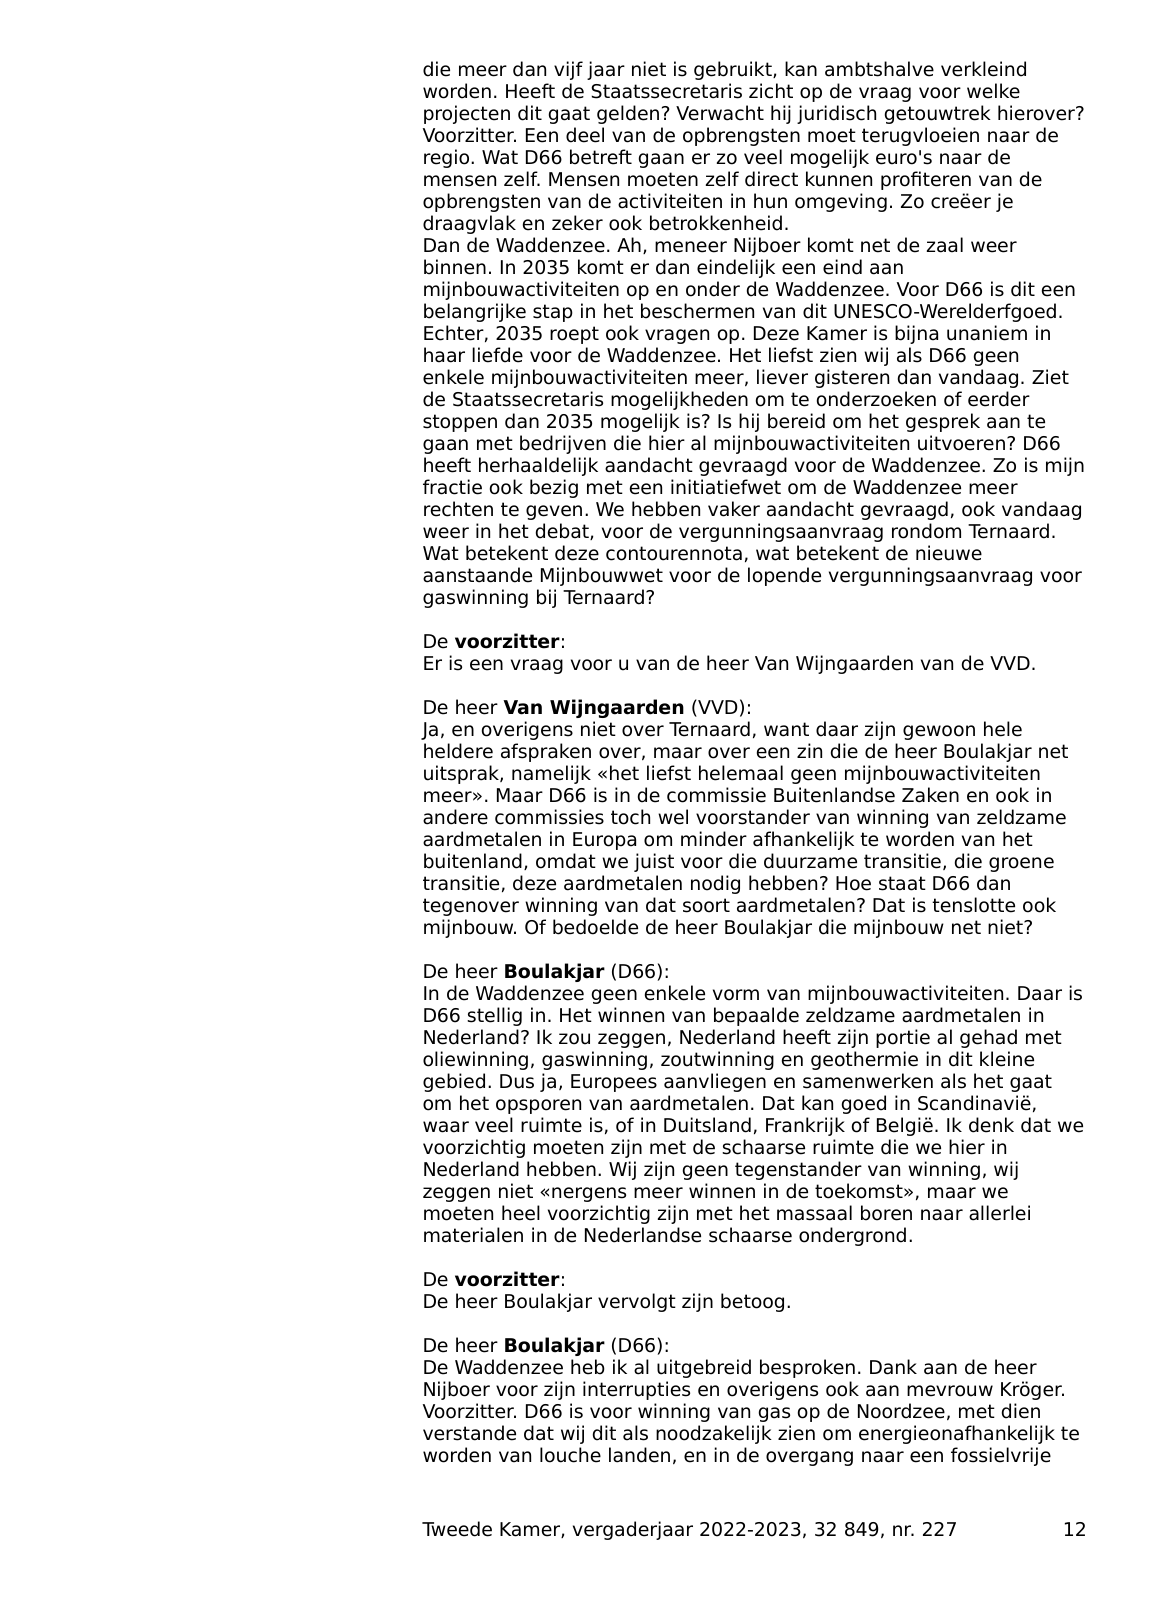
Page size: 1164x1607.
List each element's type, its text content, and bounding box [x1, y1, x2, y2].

text De heer Boulakjar (D66): [422, 961, 1087, 983]
text Voorzitter. Een deel van de opbrengsten moet terugvloeien naar de regio. Wat D66 betreft gaan er zo veel mogelijk euro's naar de mensen zelf. Mensen moeten zelf direct kunnen profiteren van de opbrengsten van de activiteiten in hun omgeving. Zo creëer je draagvlak en zeker ook betrokkenheid. [422, 125, 1087, 235]
text In de Waddenzee geen enkele vorm van mijnbouwactiviteiten. Daar is D66 stellig in. Het winnen van bepaalde zeldzame aardmetalen in Nederland? Ik zou zeggen, Nederland heeft zijn portie al gehad met oliewinning, gaswinning, zoutwinning en geothermie in dit kleine gebied. Dus ja, Europees aanvliegen en samenwerken als het gaat om het opsporen van aardmetalen. Dat kan goed in Scandinavië, waar veel ruimte is, of in Duitsland, Frankrijk of België. Ik denk dat we voorzichtig moeten zijn met de schaarse ruimte die we hier in Nederland hebben. Wij zijn geen tegenstander van winning, wij zeggen niet «nergens meer winnen in de toekomst», maar we moeten heel voorzichtig zijn met het massaal boren naar allerlei materialen in de Nederlandse schaarse ondergrond. [422, 983, 1087, 1247]
text Dan de Waddenzee. Ah, meneer Nijboer komt net de zaal weer binnen. In 2035 komt er dan eindelijk een eind aan mijnbouwactiviteiten op en onder de Waddenzee. Voor D66 is dit een belangrijke stap in het beschermen van dit UNESCO-Werelderfgoed. Echter, 2035 roept ook vragen op. Deze Kamer is bijna unaniem in haar liefde voor de Waddenzee. Het liefst zien wij als D66 geen enkele mijnbouwactiviteiten meer, liever gisteren dan vandaag. Ziet de Staatssecretaris mogelijkheden om te onderzoeken of eerder stoppen dan 2035 mogelijk is? Is hij bereid om het gesprek aan te gaan met bedrijven die hier al mijnbouwactiviteiten uitvoeren? D66 heeft herhaaldelijk aandacht gevraagd voor de Waddenzee. Zo is mijn fractie ook bezig met een initiatiefwet om de Waddenzee meer rechten te geven. We hebben vaker aandacht gevraagd, ook vandaag weer in het debat, voor de vergunningsaanvraag rondom Ternaard. Wat betekent deze contourennota, wat betekent de nieuwe aanstaande Mijnbouwwet voor de lopende vergunningsaanvraag voor gaswinning bij Ternaard? [422, 235, 1087, 608]
text Voorzitter. D66 is voor winning van gas op de Noordzee, met dien verstande dat wij dit als noodzakelijk zien om energieonafhankelijk te worden van louche landen, en in de overgang naar een fossielvrije [422, 1401, 1087, 1467]
text De voorzitter: [422, 1269, 1087, 1291]
text De heer Van Wijngaarden (VVD): [422, 697, 1087, 719]
text Er is een vraag voor u van de heer Van Wijngaarden van de VVD. [422, 653, 1087, 675]
text De heer Boulakjar (D66): [422, 1335, 1087, 1357]
text De heer Boulakjar vervolgt zijn betoog. [422, 1291, 1087, 1313]
text Ja, en overigens niet over Ternaard, want daar zijn gewoon hele heldere afspraken over, maar over een zin die de heer Boulakjar net uitsprak, namelijk «het liefst helemaal geen mijnbouwactiviteiten meer». Maar D66 is in de commissie Buitenlandse Zaken en ook in andere commissies toch wel voorstander van winning van zeldzame aardmetalen in Europa om minder afhankelijk te worden van het buitenland, omdat we juist voor die duurzame transitie, die groene transitie, deze aardmetalen nodig hebben? Hoe staat D66 dan tegenover winning van dat soort aardmetalen? Dat is tenslotte ook mijnbouw. Of bedoelde de heer Boulakjar die mijnbouw net niet? [422, 719, 1087, 939]
text die meer dan vijf jaar niet is gebruikt, kan ambtshalve verkleind worden. Heeft de Staatssecretaris zicht op de vraag voor welke projecten dit gaat gelden? Verwacht hij juridisch getouwtrek hierover? [422, 59, 1087, 125]
text De voorzitter: [422, 631, 1087, 653]
text De Waddenzee heb ik al uitgebreid besproken. Dank aan de heer Nijboer voor zijn interrupties en overigens ook aan mevrouw Kröger. [422, 1357, 1087, 1401]
